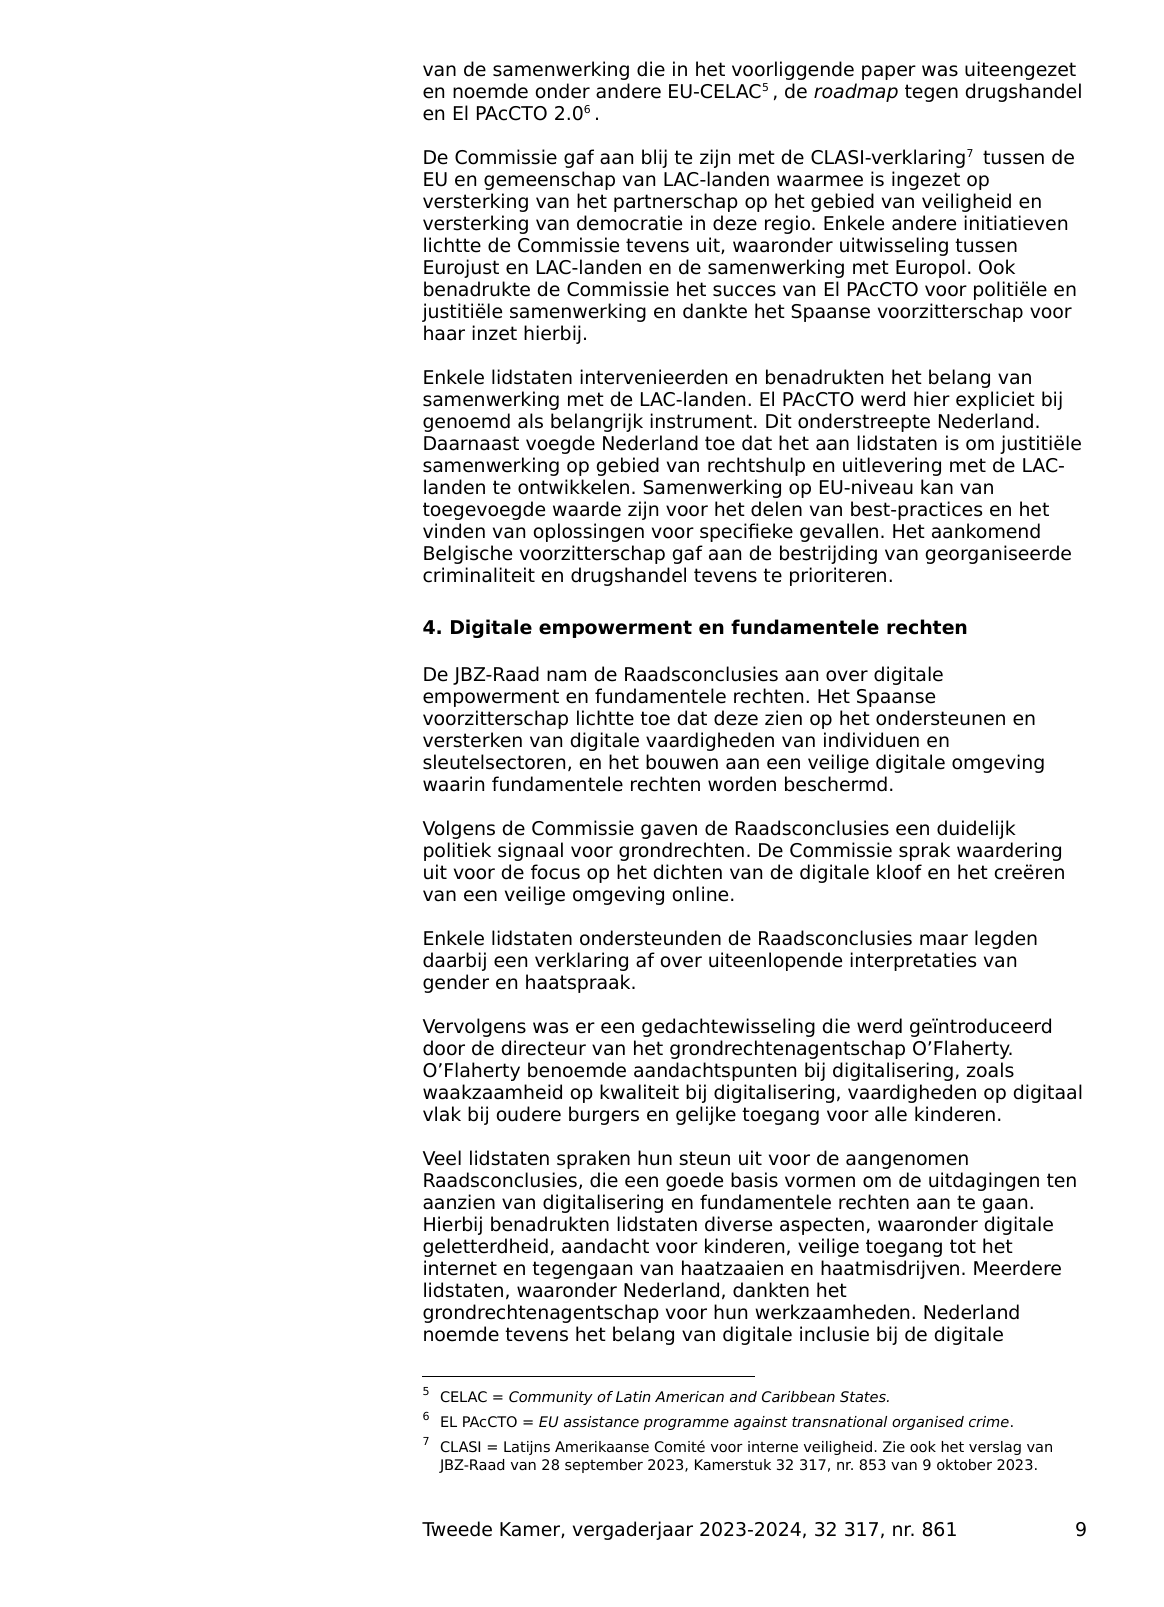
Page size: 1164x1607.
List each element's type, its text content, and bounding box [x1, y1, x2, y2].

text van de samenwerking die in het voorliggende paper was uiteengezet en noemde onder andere EU-CELAC, de roadmap tegen drugshandel en El PAcCTO 2.0. [422, 59, 1087, 125]
text Enkele lidstaten intervenieerden en benadrukten het belang van samenwerking met de LAC-landen. El PAcCTO werd hier expliciet bij genoemd als belangrijk instrument. Dit onderstreepte Nederland. Daarnaast voegde Nederland toe dat het aan lidstaten is om justitiële samenwerking op gebied van rechtshulp en uitlevering met de LAC-landen te ontwikkelen. Samenwerking op EU-niveau kan van toegevoegde waarde zijn voor het delen van best-practices en het vinden van oplossingen voor specifieke gevallen. Het aankomend Belgische voorzitterschap gaf aan de bestrijding van georganiseerde criminaliteit en drugshandel tevens te prioriteren. [422, 367, 1087, 587]
text Vervolgens was er een gedachtewisseling die werd geïntroduceerd door de directeur van het grondrechtenagentschap O’Flaherty. O’Flaherty benoemde aandachtspunten bij digitalisering, zoals waakzaamheid op kwaliteit bij digitalisering, vaardigheden op digitaal vlak bij oudere burgers en gelijke toegang voor alle kinderen. [422, 1016, 1087, 1126]
text Enkele lidstaten ondersteunden de Raadsconclusies maar legden daarbij een verklaring af over uiteenlopende interpretaties van gender en haatspraak. [422, 928, 1087, 994]
text Veel lidstaten spraken hun steun uit voor de aangenomen Raadsconclusies, die een goede basis vormen om de uitdagingen ten aanzien van digitalisering en fundamentele rechten aan te gaan. Hierbij benadrukten lidstaten diverse aspecten, waaronder digitale geletterdheid, aandacht voor kinderen, veilige toegang tot het internet en tegengaan van haatzaaien en haatmisdrijven. Meerdere lidstaten, waaronder Nederland, dankten het grondrechtenagentschap voor hun werkzaamheden. Nederland noemde tevens het belang van digitale inclusie bij de digitale [422, 1148, 1087, 1346]
text EL PAcCTO = EU assistance programme against transnational organised crime. [422, 1410, 1087, 1432]
subtitle 4. Digitale empowerment en fundamentele rechten [422, 617, 1087, 639]
text Volgens de Commissie gaven de Raadsconclusies een duidelijk politiek signaal voor grondrechten. De Commissie sprak waardering uit voor de focus op het dichten van de digitale kloof en het creëren van een veilige omgeving online. [422, 818, 1087, 906]
text CELAC = Community of Latin American and Caribbean States. [422, 1385, 1087, 1407]
text De JBZ-Raad nam de Raadsconclusies aan over digitale empowerment en fundamentele rechten. Het Spaanse voorzitterschap lichtte toe dat deze zien op het ondersteunen en versterken van digitale vaardigheden van individuen en sleutelsectoren, en het bouwen aan een veilige digitale omgeving waarin fundamentele rechten worden beschermd. [422, 664, 1087, 796]
text De Commissie gaf aan blij te zijn met de CLASI-verklaring tussen de EU en gemeenschap van LAC-landen waarmee is ingezet op versterking van het partnerschap op het gebied van veiligheid en versterking van democratie in deze regio. Enkele andere initiatieven lichtte de Commissie tevens uit, waaronder uitwisseling tussen Eurojust en LAC-landen en de samenwerking met Europol. Ook benadrukte de Commissie het succes van El PAcCTO voor politiële en justitiële samenwerking en dankte het Spaanse voorzitterschap voor haar inzet hierbij. [422, 147, 1087, 345]
text CLASI = Latijns Amerikaanse Comité voor interne veiligheid. Zie ook het verslag van JBZ-Raad van 28 september 2023, Kamerstuk 32 317, nr. 853 van 9 oktober 2023. [422, 1435, 1087, 1474]
